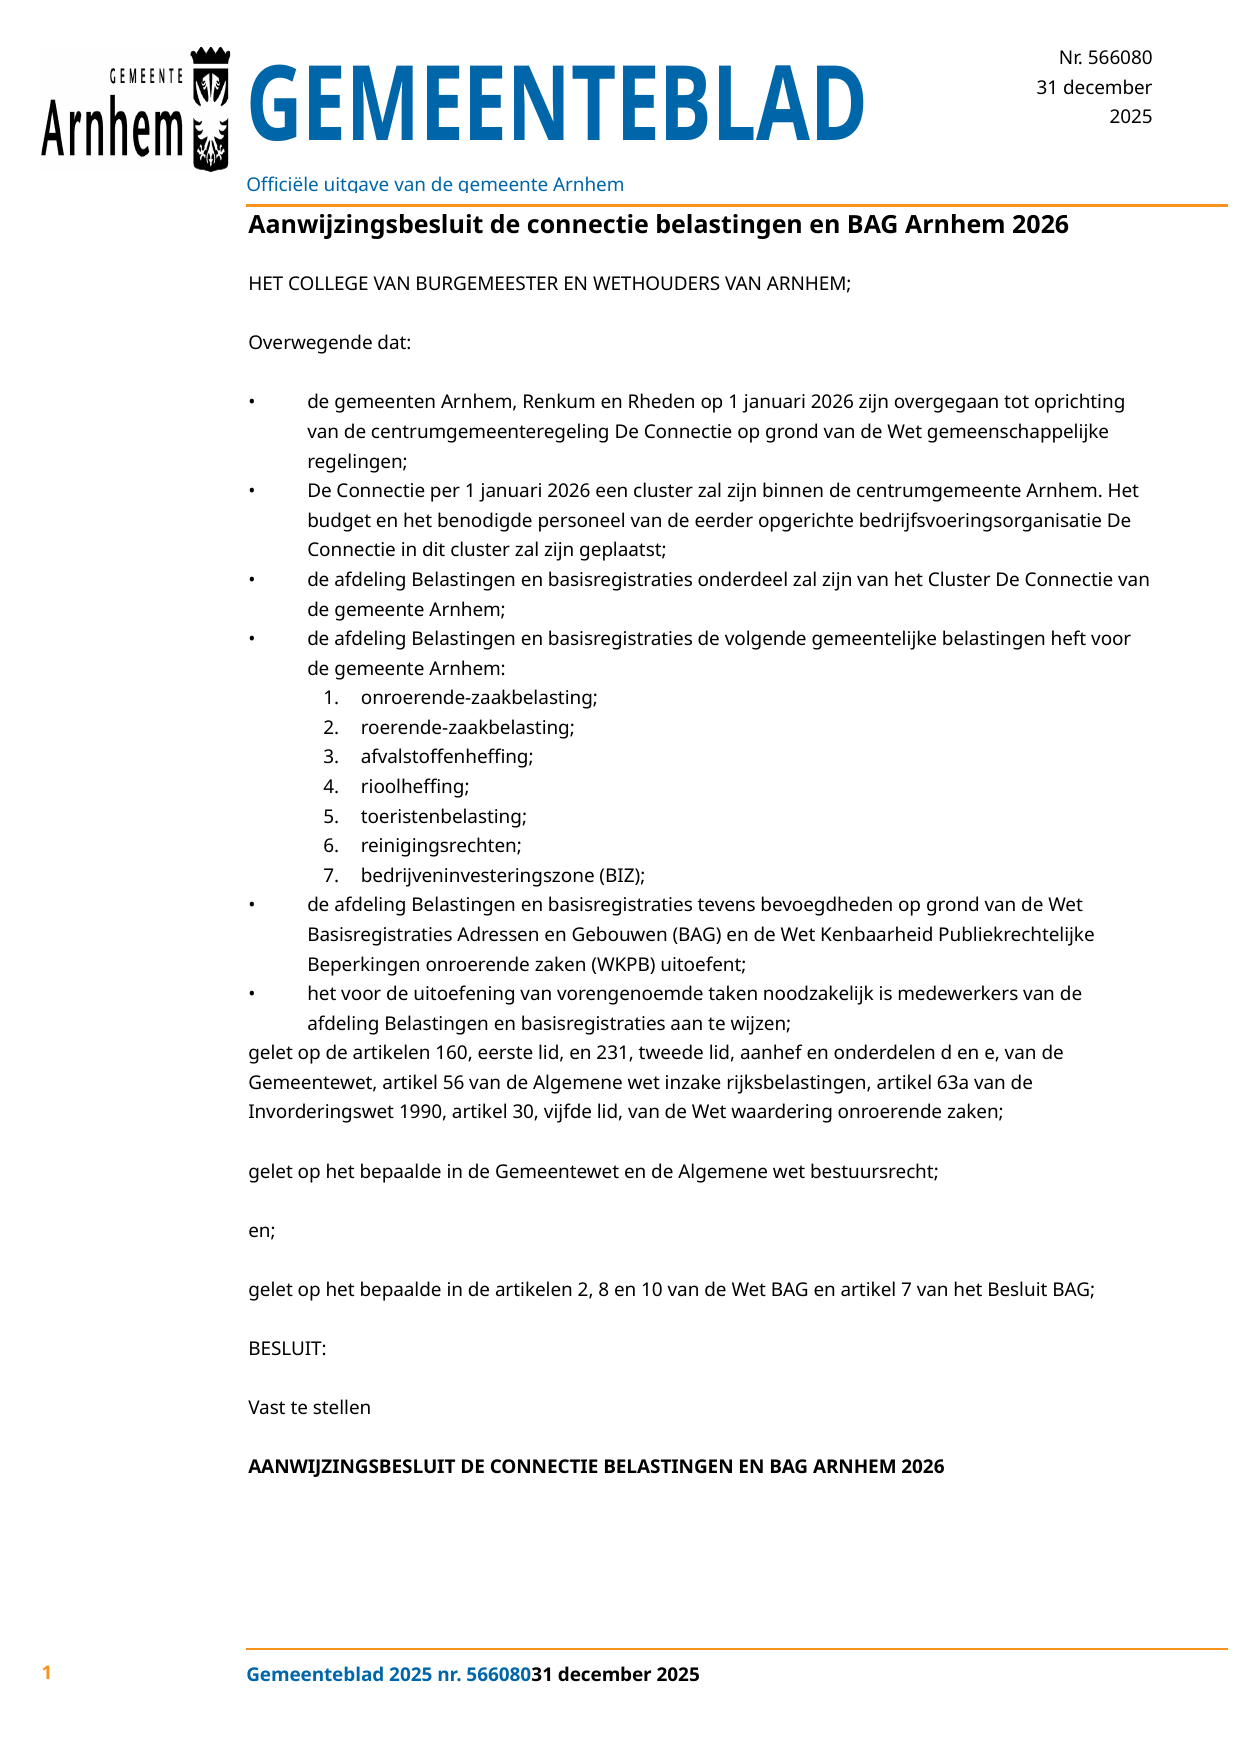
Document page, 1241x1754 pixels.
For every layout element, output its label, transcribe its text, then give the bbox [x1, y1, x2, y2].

text gelet op het bepaalde in de artikelen 2, 8 en 10 van de Wet BAG en artikel 7 van het Besluit BAG; [248, 1276, 1152, 1302]
list onroerende-zaakbelasting; [323, 684, 1152, 710]
list bedrijveninvesteringszone (BIZ); [323, 862, 1152, 888]
list de afdeling Belastingen en basisregistraties tevens bevoegdheden op grond van de Wet Basisregistraties Adressen en Gebouwen (BAG) en de Wet Kenbaarheid Publiekrechtelijke Beperkingen onroerende zaken (WKPB) uitoefent; [248, 892, 1152, 976]
picture [41, 47, 231, 172]
list rioolheffing; [323, 773, 1152, 799]
text Aanwijzingsbesluit de connectie belastingen en BAG Arnhem 2026 [248, 207, 1152, 241]
list de gemeenten Arnhem, Renkum en Rheden op 1 januari 2026 zijn overgegaan tot oprichting van de centrumgemeenteregeling De Connectie op grond van de Wet gemeenschappelijke regelingen; [248, 389, 1152, 473]
list toeristenbelasting; [323, 803, 1152, 828]
text BESLUIT: [248, 1335, 1152, 1361]
text en; [248, 1217, 1152, 1243]
text gelet op het bepaalde in de Gemeentewet en de Algemene wet bestuursrecht; [248, 1158, 1152, 1183]
list de afdeling Belastingen en basisregistraties de volgende gemeentelijke belastingen heft voor de gemeente Arnhem: [248, 625, 1152, 681]
list De Connectie per 1 januari 2026 een cluster zal zijn binnen de centrumgemeente Arnhem. Het budget en het benodigde personeel van de eerder opgerichte bedrijfsvoeringsorganisatie De Connectie in dit cluster zal zijn geplaatst; [248, 477, 1152, 562]
text AANWIJZINGSBESLUIT DE CONNECTIE BELASTINGEN EN BAG ARNHEM 2026 [248, 1454, 1152, 1479]
text Vast te stellen [248, 1394, 1152, 1420]
text Overwegende dat: [248, 329, 1152, 355]
text gelet op de artikelen 160, eerste lid, en 231, tweede lid, aanhef en onderdelen d en e, van de Gemeentewet, artikel 56 van de Algemene wet inzake rijksbelastingen, artikel 63a van de Invorderingswet 1990, artikel 30, vijfde lid, van de Wet waardering onroerende zaken; [248, 1039, 1152, 1124]
list de afdeling Belastingen en basisregistraties onderdeel zal zijn van het Cluster De Connectie van de gemeente Arnhem; [248, 566, 1152, 621]
list reinigingsrechten; [323, 832, 1152, 858]
list het voor de uitoefening van vorengenoemde taken noodzakelijk is medewerkers van de afdeling Belastingen en basisregistraties aan te wijzen; [248, 980, 1152, 1036]
text HET COLLEGE VAN BURGEMEESTER EN WETHOUDERS VAN ARNHEM; [248, 270, 1152, 296]
list afvalstoffenheffing; [323, 744, 1152, 769]
list roerende-zaakbelasting; [323, 714, 1152, 740]
